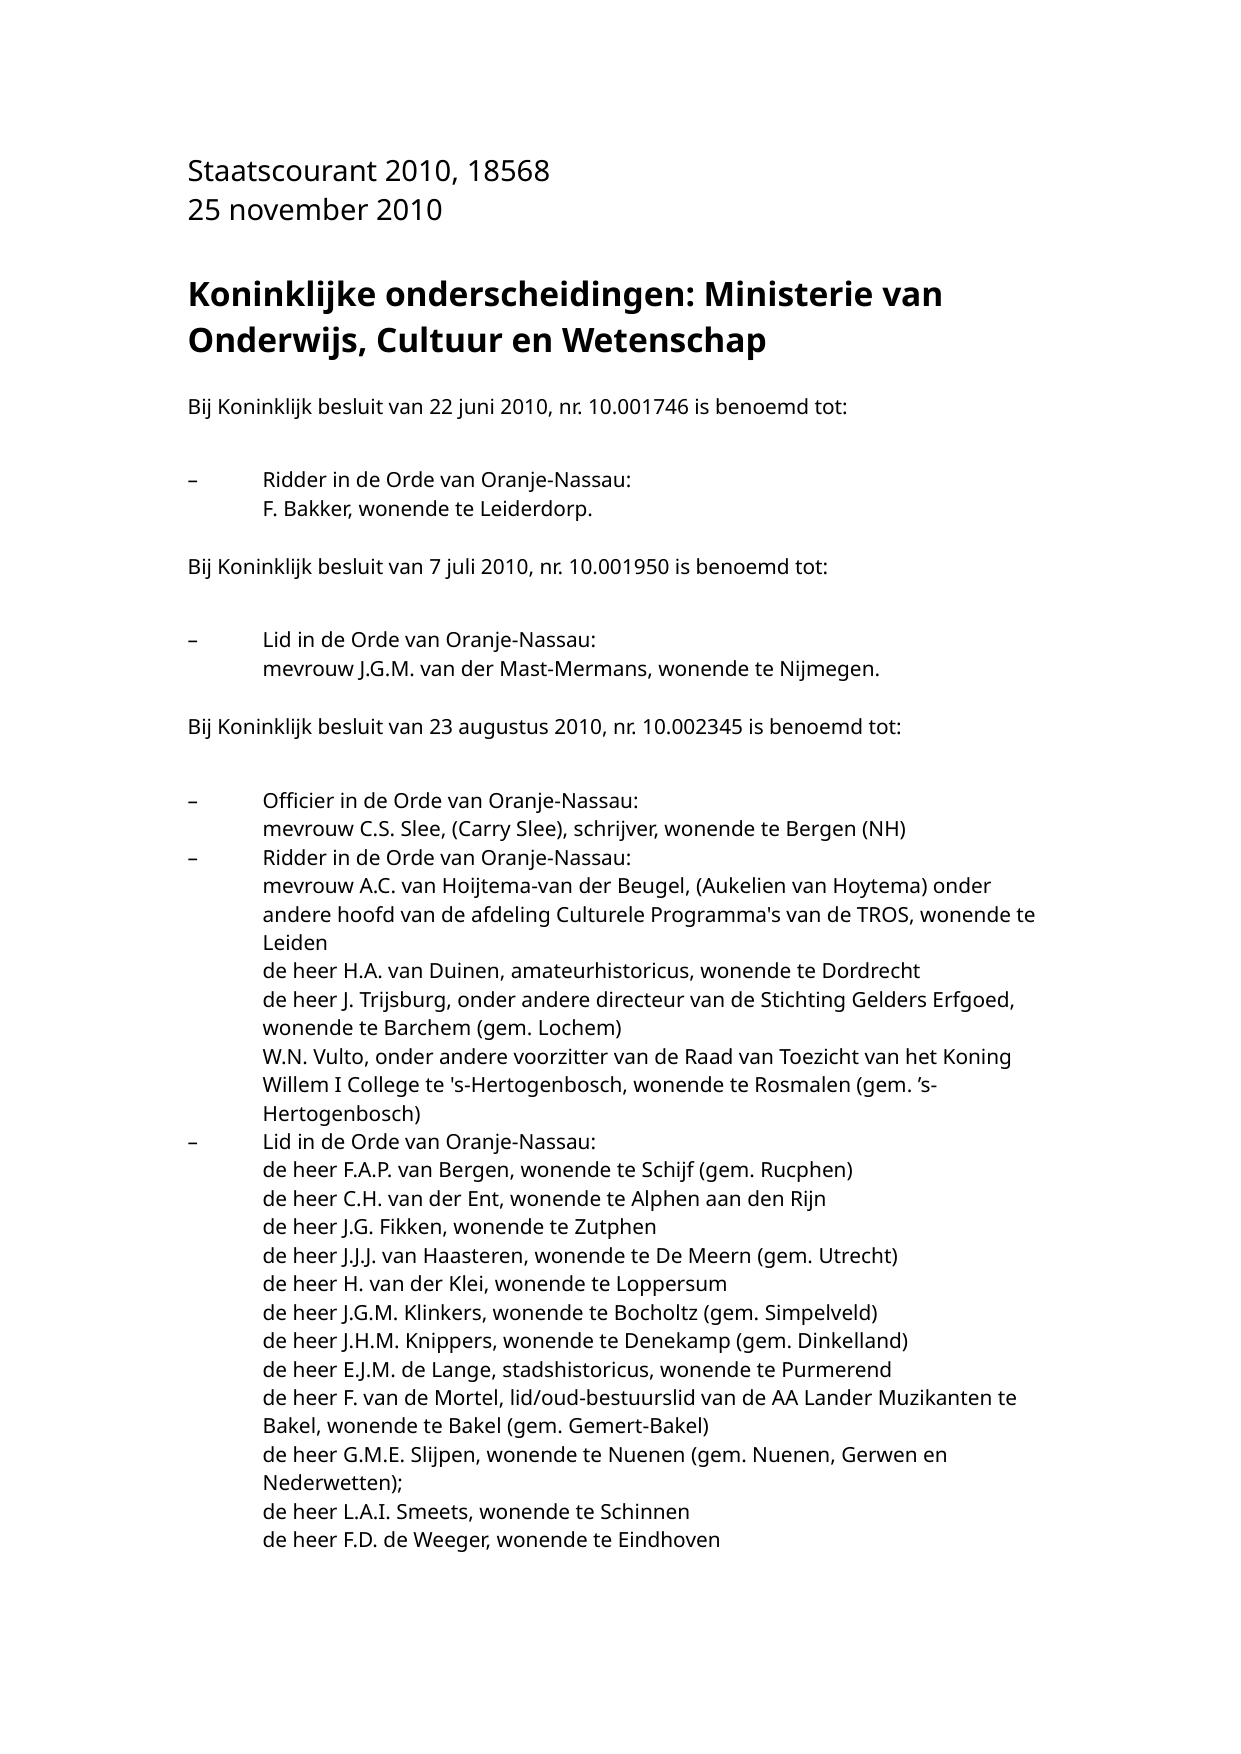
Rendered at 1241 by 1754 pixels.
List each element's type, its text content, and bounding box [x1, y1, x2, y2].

list de heer L.A.I. Smeets, wonende te Schinnen [187, 1497, 1053, 1525]
text Staatscourant 2010, 18568 [187, 150, 1053, 190]
list de heer E.J.M. de Lange, stadshistoricus, wonende te Purmerend [187, 1355, 1053, 1383]
list F. Bakker, wonende te Leiderdorp. [187, 494, 1053, 522]
list Lid in de Orde van Oranje-Nassau: [187, 1127, 1053, 1156]
list de heer J.G. Fikken, wonende te Zutphen [187, 1212, 1053, 1241]
list de heer J.H.M. Knippers, wonende te Denekamp (gem. Dinkelland) [187, 1326, 1053, 1355]
list de heer C.H. van der Ent, wonende te Alphen aan den Rijn [187, 1184, 1053, 1212]
list de heer F.A.P. van Bergen, wonende te Schijf (gem. Rucphen) [187, 1156, 1053, 1184]
list mevrouw A.C. van Hoijtema-van der Beugel, (Aukelien van Hoytema) onder andere hoofd van de afdeling Culturele Programma's van de TROS, wonende te Leiden [187, 871, 1053, 957]
list Ridder in de Orde van Oranje-Nassau: [187, 465, 1053, 494]
text Bij Koninklijk besluit van 7 juli 2010, nr. 10.001950 is benoemd tot: [187, 552, 1053, 581]
subtitle Koninklijke onderscheidingen: Ministerie van Onderwijs, Cultuur en Wetenschap [187, 271, 1053, 362]
list W.N. Vulto, onder andere voorzitter van de Raad van Toezicht van het Koning Willem I College te 's-Hertogenbosch, wonende te Rosmalen (gem. ’s-Hertogenbosch) [187, 1042, 1053, 1127]
list de heer G.M.E. Slijpen, wonende te Nuenen (gem. Nuenen, Gerwen en Nederwetten); [187, 1440, 1053, 1497]
list de heer F. van de Mortel, lid/oud-bestuurslid van de AA Lander Muzikanten te Bakel, wonende te Bakel (gem. Gemert-Bakel) [187, 1383, 1053, 1440]
list Officier in de Orde van Oranje-Nassau: [187, 786, 1053, 814]
text Bij Koninklijk besluit van 22 juni 2010, nr. 10.001746 is benoemd tot: [187, 392, 1053, 420]
list de heer J.G.M. Klinkers, wonende te Bocholtz (gem. Simpelveld) [187, 1298, 1053, 1326]
list mevrouw J.G.M. van der Mast-Mermans, wonende te Nijmegen. [187, 654, 1053, 682]
list mevrouw C.S. Slee, (Carry Slee), schrijver, wonende te Bergen (NH) [187, 814, 1053, 843]
list de heer H.A. van Duinen, amateurhistoricus, wonende te Dordrecht [187, 957, 1053, 985]
text 25 november 2010 [187, 190, 1053, 229]
list de heer F.D. de Weeger, wonende te Eindhoven [187, 1525, 1053, 1554]
list Lid in de Orde van Oranje-Nassau: [187, 626, 1053, 654]
list Ridder in de Orde van Oranje-Nassau: [187, 843, 1053, 871]
list de heer J.J.J. van Haasteren, wonende te De Meern (gem. Utrecht) [187, 1241, 1053, 1269]
list de heer H. van der Klei, wonende te Loppersum [187, 1269, 1053, 1298]
text Bij Koninklijk besluit van 23 augustus 2010, nr. 10.002345 is benoemd tot: [187, 712, 1053, 741]
list de heer J. Trijsburg, onder andere directeur van de Stichting Gelders Erfgoed, wonende te Barchem (gem. Lochem) [187, 985, 1053, 1042]
